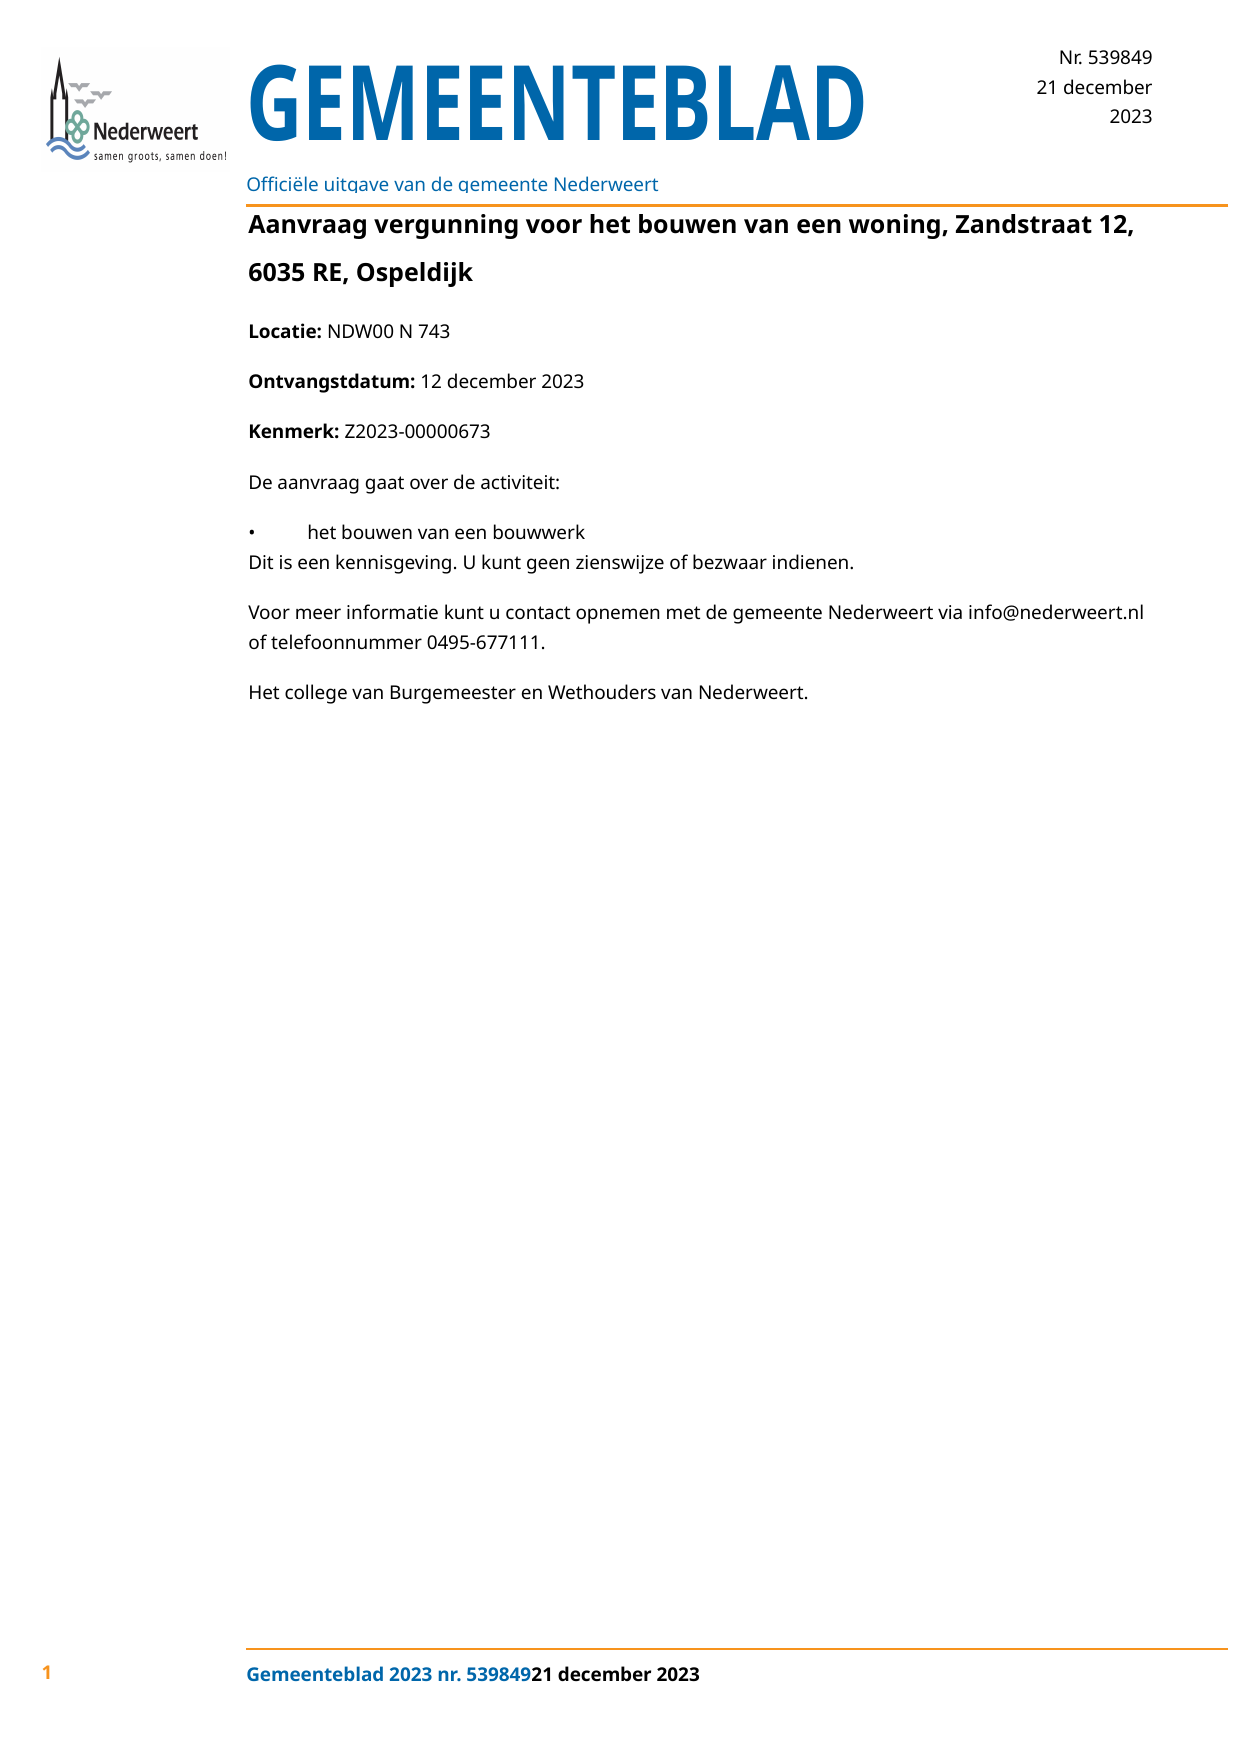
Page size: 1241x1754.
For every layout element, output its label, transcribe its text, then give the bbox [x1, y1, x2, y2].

text Het college van Burgemeester en Wethouders van Nederweert. [248, 679, 1152, 705]
text Kenmerk: Z2023-00000673 [248, 419, 1152, 444]
list het bouwen van een bouwwerk [248, 519, 1152, 545]
text Dit is een kennisgeving. U kunt geen zienswijze of bezwaar indienen. [248, 549, 1152, 575]
text Locatie: NDW00 N 743 [248, 318, 1152, 344]
text De aanvraag gaat over de activiteit: [248, 469, 1152, 495]
picture [41, 47, 231, 172]
text Aanvraag vergunning voor het bouwen van een woning, Zandstraat 12, 6035 RE, Ospeldijk [248, 207, 1152, 288]
text Ontvangstdatum: 12 december 2023 [248, 368, 1152, 394]
text Voor meer informatie kunt u contact opnemen met de gemeente Nederweert via info@nederweert.nl of telefoonnummer 0495-677111. [248, 599, 1152, 655]
